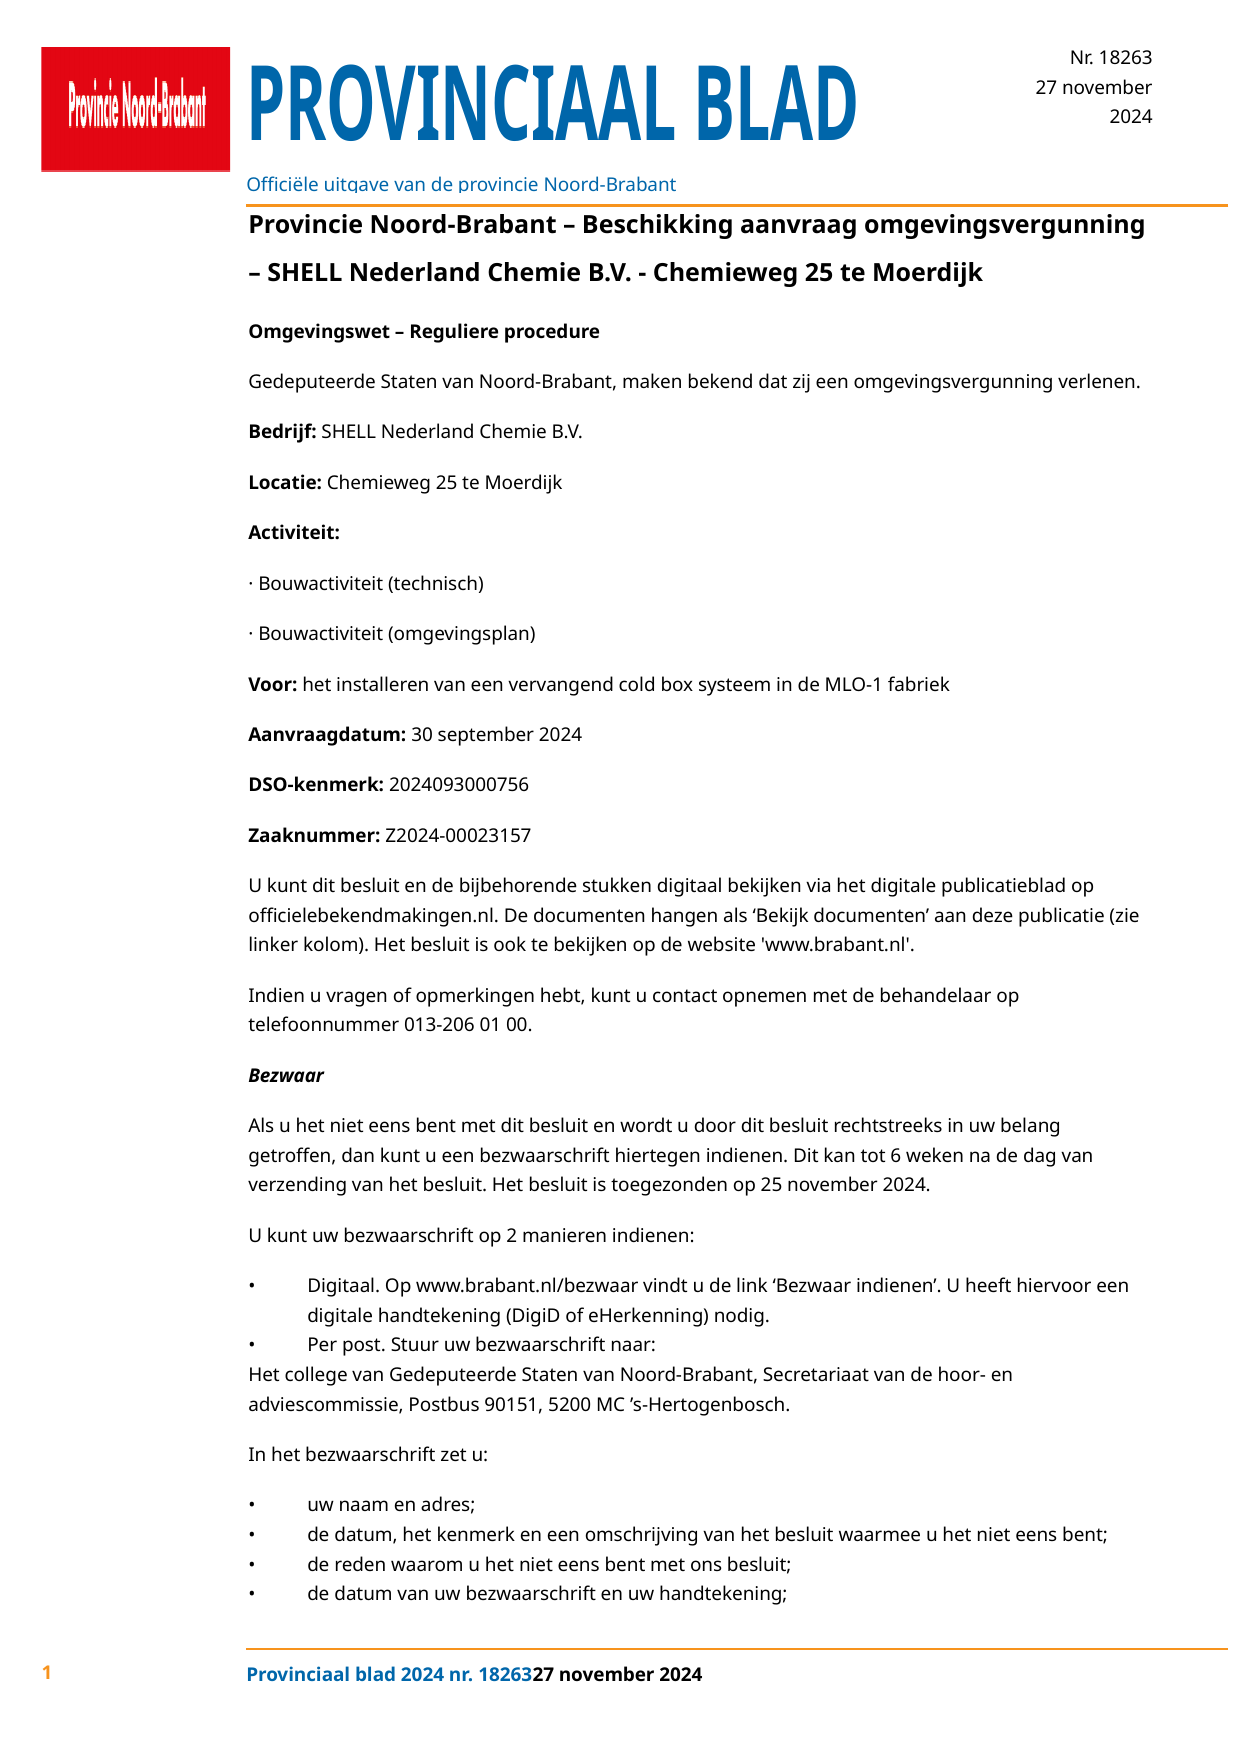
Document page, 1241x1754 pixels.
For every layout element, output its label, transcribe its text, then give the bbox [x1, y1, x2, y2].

text Provincie Noord-Brabant – Beschikking aanvraag omgevingsvergunning – SHELL Nederland Chemie B.V. - Chemieweg 25 te Moerdijk [248, 207, 1152, 288]
list de reden waarom u het niet eens bent met ons besluit; [248, 1551, 1152, 1577]
text Omgevingswet – Reguliere procedure [248, 318, 1152, 344]
text DSO-kenmerk: 2024093000756 [248, 772, 1152, 797]
text In het bezwaarschrift zet u: [248, 1441, 1152, 1467]
list de datum, het kenmerk en een omschrijving van het besluit waarmee u het niet eens bent; [248, 1521, 1152, 1547]
list de datum van uw bezwaarschrift en uw handtekening; [248, 1580, 1152, 1606]
text U kunt uw bezwaarschrift op 2 manieren indienen: [248, 1222, 1152, 1248]
text Bedrijf: SHELL Nederland Chemie B.V. [248, 419, 1152, 444]
text Voor: het installeren van een vervangend cold box systeem in de MLO-1 fabriek [248, 671, 1152, 697]
text Bezwaar [248, 1062, 1152, 1088]
text · Bouwactiviteit (omgevingsplan) [248, 620, 1152, 646]
list Per post. Stuur uw bezwaarschrift naar: [248, 1332, 1152, 1357]
text Indien u vragen of opmerkingen hebt, kunt u contact opnemen met de behandelaar op telefoonnummer 013-206 01 00. [248, 982, 1152, 1037]
list Digitaal. Op www.brabant.nl/bezwaar vindt u de link ‘Bezwaar indienen’. U heeft hiervoor een digitale handtekening (DigiD of eHerkenning) nodig. [248, 1272, 1152, 1328]
text Locatie: Chemieweg 25 te Moerdijk [248, 469, 1152, 495]
text Het college van Gedeputeerde Staten van Noord-Brabant, Secretariaat van de hoor- en adviescommissie, Postbus 90151, 5200 MC ’s‑Hertogenbosch. [248, 1361, 1152, 1417]
text Activiteit: [248, 519, 1152, 545]
text Zaaknummer: Z2024-00023157 [248, 822, 1152, 848]
text Aanvraagdatum: 30 september 2024 [248, 721, 1152, 747]
picture [41, 47, 231, 172]
text · Bouwactiviteit (technisch) [248, 570, 1152, 596]
text Als u het niet eens bent met dit besluit en wordt u door dit besluit rechtstreeks in uw belang getroffen, dan kunt u een bezwaarschrift hiertegen indienen. Dit kan tot 6 weken na de dag van verzending van het besluit. Het besluit is toegezonden op 25 november 2024. [248, 1112, 1152, 1197]
text U kunt dit besluit en de bijbehorende stukken digitaal bekijken via het digitale publicatieblad op officielebekendmakingen.nl. De documenten hangen als ‘Bekijk documenten’ aan deze publicatie (zie linker kolom). Het besluit is ook te bekijken op de website 'www.brabant.nl'. [248, 872, 1152, 957]
text Gedeputeerde Staten van Noord-Brabant, maken bekend dat zij een omgevingsvergunning verlenen. [248, 368, 1152, 394]
list uw naam en adres; [248, 1492, 1152, 1517]
